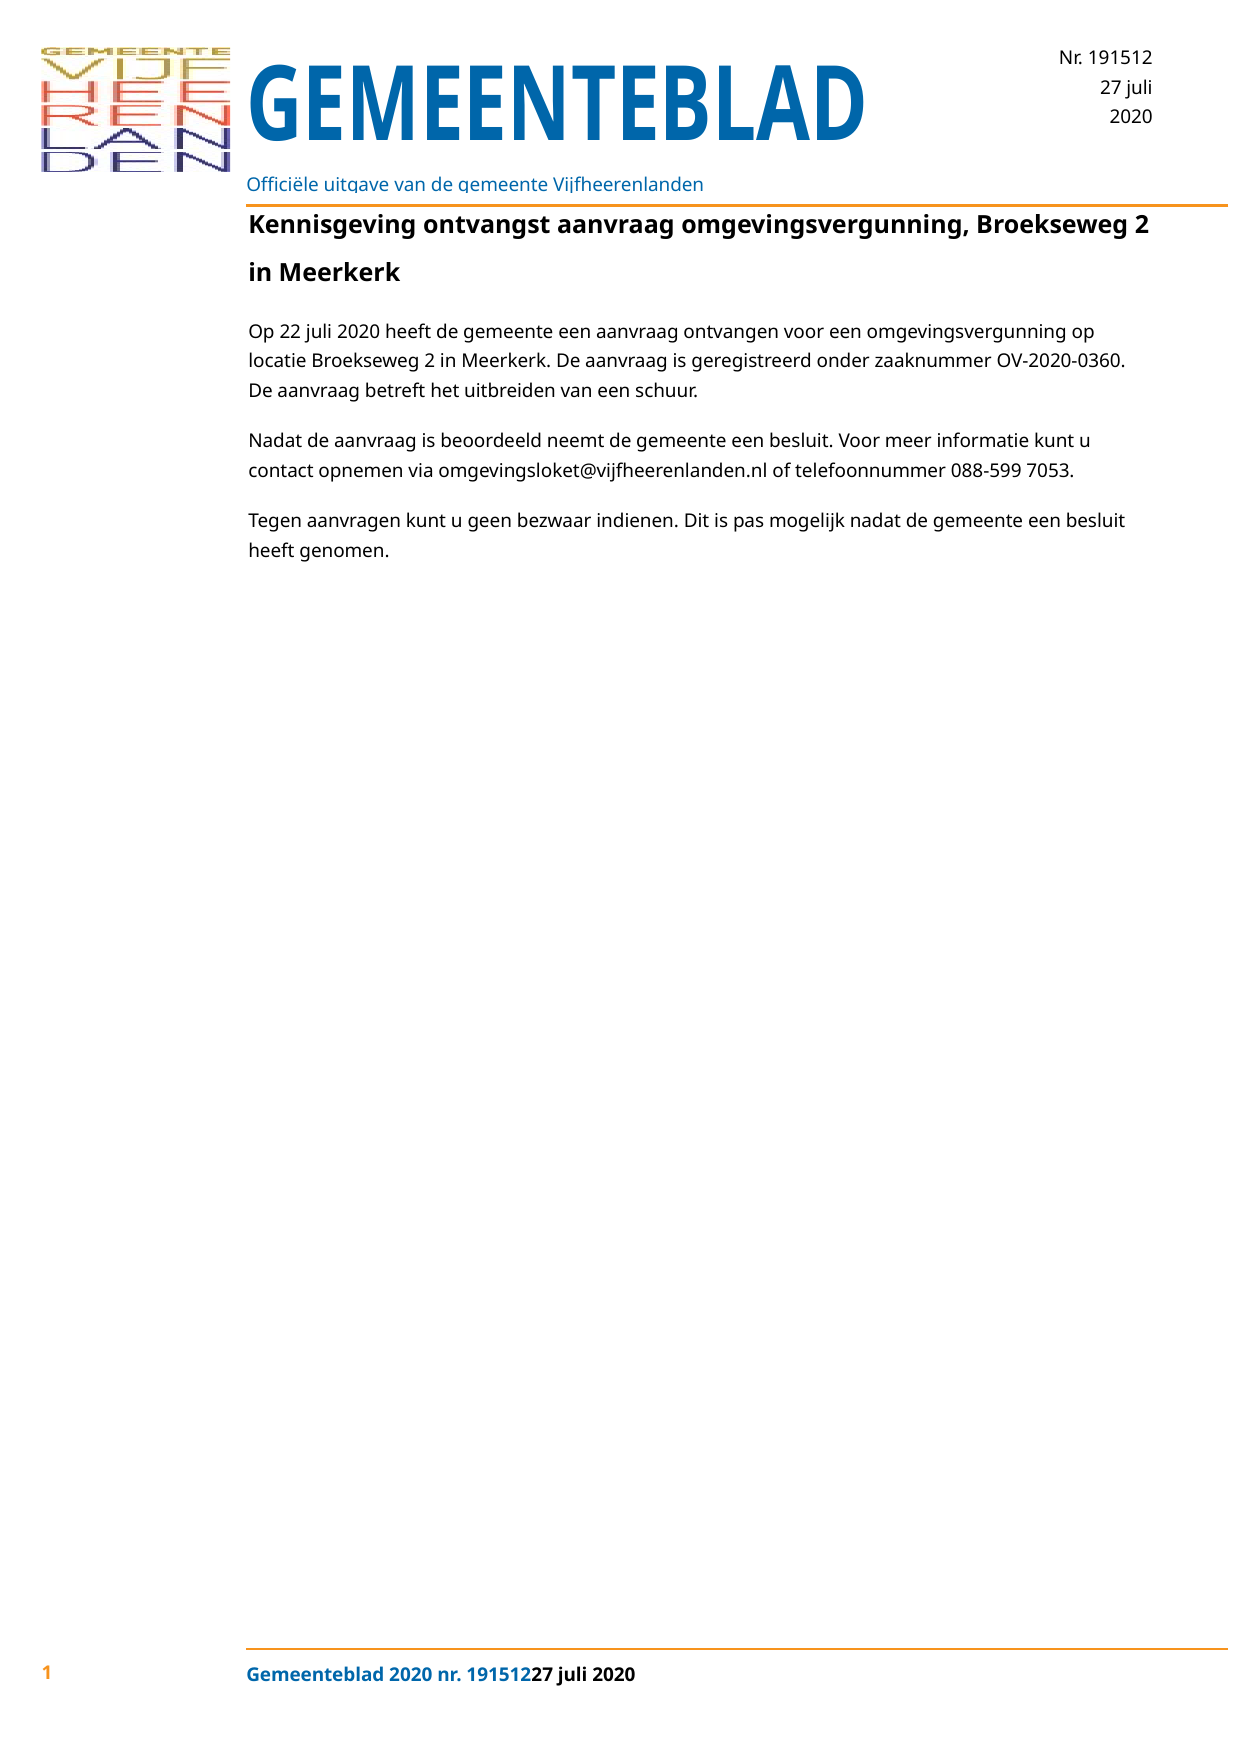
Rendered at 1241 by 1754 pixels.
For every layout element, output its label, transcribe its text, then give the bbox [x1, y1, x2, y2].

text Tegen aanvragen kunt u geen bezwaar indienen. Dit is pas mogelijk nadat de gemeente een besluit heeft genomen. [248, 507, 1152, 563]
text Nadat de aanvraag is beoordeeld neemt de gemeente een besluit. Voor meer informatie kunt u contact opnemen via omgevingsloket@vijfheerenlanden.nl of telefoonnummer 088-599 7053. [248, 427, 1152, 483]
text Op 22 juli 2020 heeft de gemeente een aanvraag ontvangen voor een omgevingsvergunning op locatie Broekseweg 2 in Meerkerk. De aanvraag is geregistreerd onder zaaknummer OV-2020-0360. De aanvraag betreft het uitbreiden van een schuur. [248, 318, 1152, 403]
text Kennisgeving ontvangst aanvraag omgevingsvergunning, Broekseweg 2 in Meerkerk [248, 207, 1152, 288]
picture [41, 47, 231, 172]
